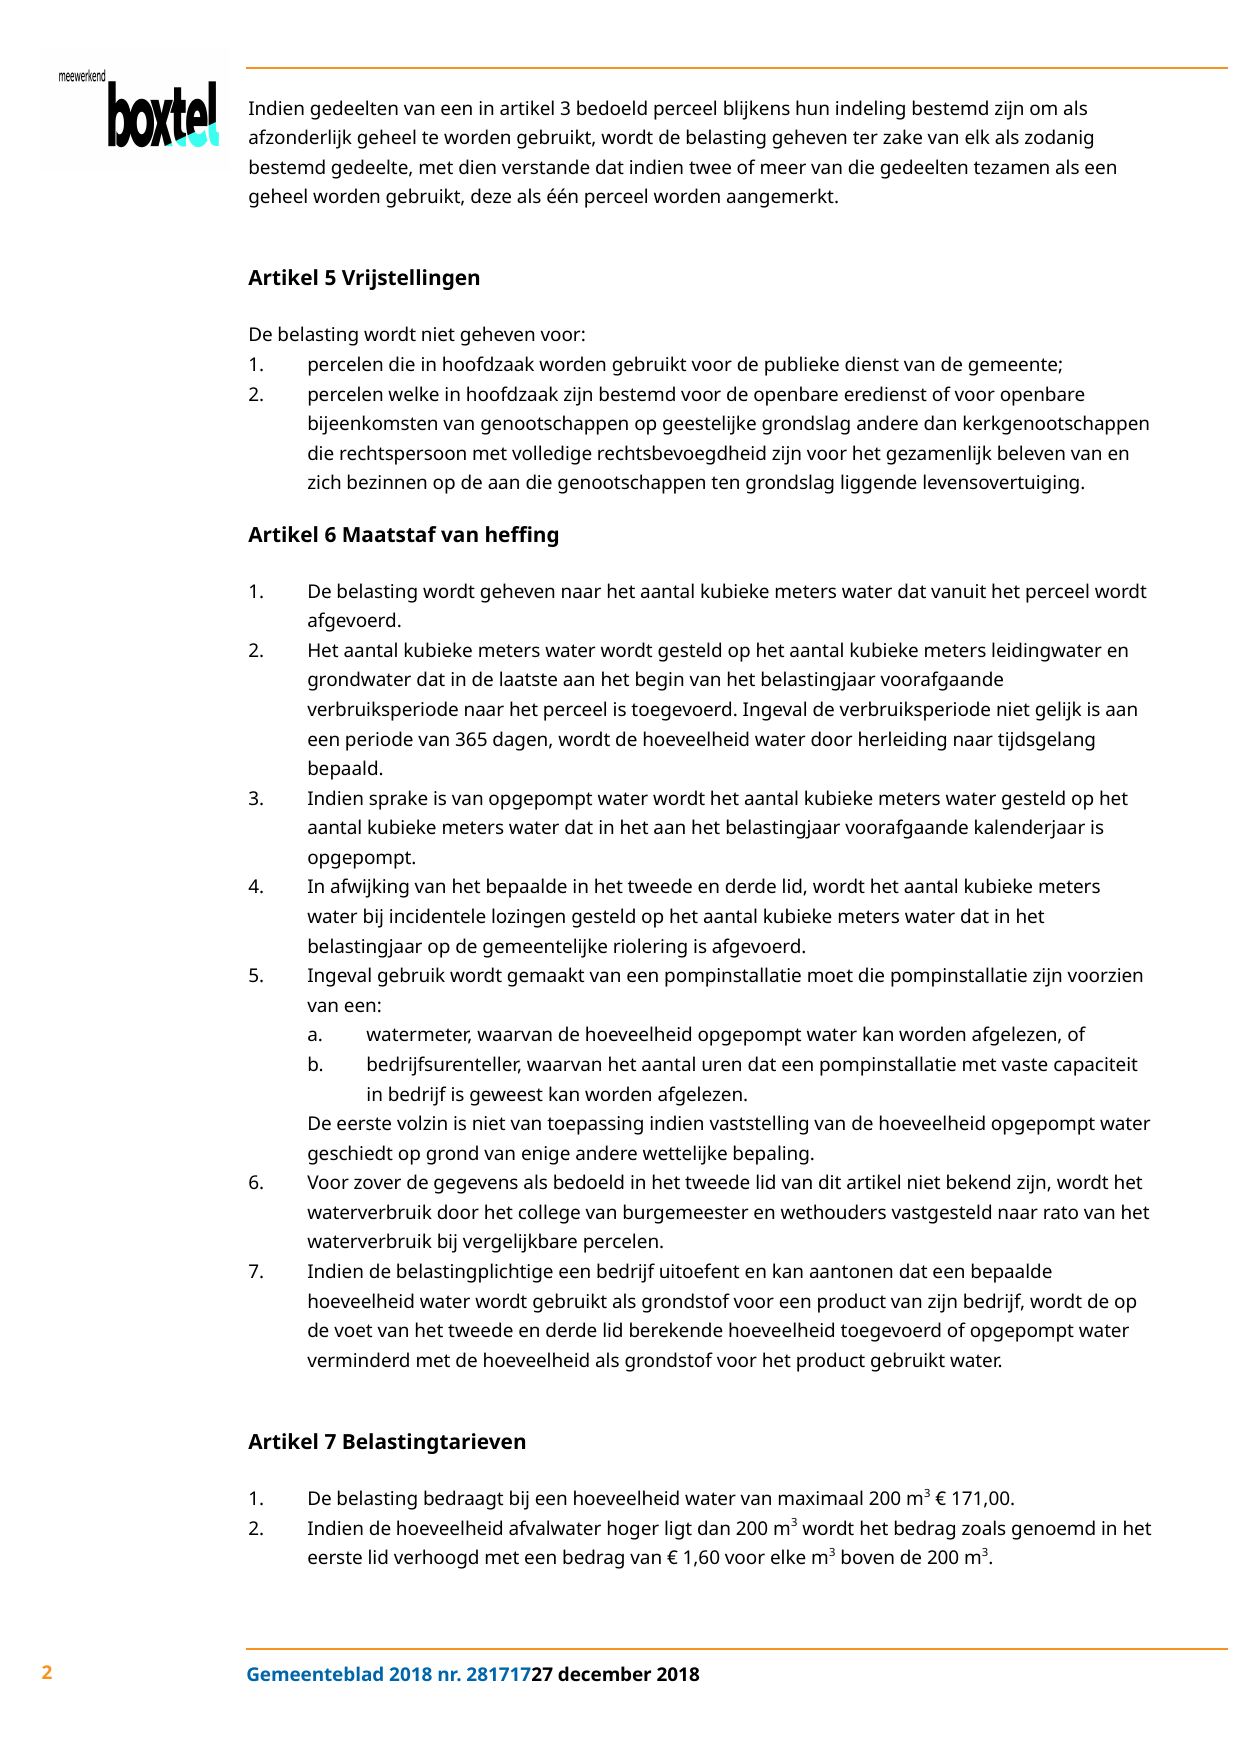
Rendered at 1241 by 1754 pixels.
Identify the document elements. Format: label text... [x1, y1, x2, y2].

list bedrijfsurenteller, waarvan het aantal uren dat een pompinstallatie met vaste capaciteit in bedrijf is geweest kan worden afgelezen. [307, 1051, 1152, 1107]
text Artikel 7 Belastingtarieven [248, 1427, 1152, 1456]
list Indien de hoeveelheid afvalwater hoger ligt dan 200 m3 wordt het bedrag zoals genoemd in het eerste lid verhoogd met een bedrag van € 1,60 voor elke m3 boven de 200 m3. [248, 1515, 1152, 1570]
list Indien sprake is van opgepompt water wordt het aantal kubieke meters water gesteld op het aantal kubieke meters water dat in het aan het belastingjaar voorafgaande kalenderjaar is opgepompt. [248, 785, 1152, 870]
list Voor zover de gegevens als bedoeld in het tweede lid van dit artikel niet bekend zijn, wordt het waterverbruik door het college van burgemeester en wethouders vastgesteld naar rato van het waterverbruik bij vergelijkbare percelen. [248, 1169, 1152, 1254]
text Artikel 5 Vrijstellingen [248, 263, 1152, 292]
list Het aantal kubieke meters water wordt gesteld op het aantal kubieke meters leidingwater en grondwater dat in de laatste aan het begin van het belastingjaar voorafgaande verbruiksperiode naar het perceel is toegevoerd. Ingeval de verbruiksperiode niet gelijk is aan een periode van 365 dagen, wordt de hoeveelheid water door herleiding naar tijdsgelang bepaald. [248, 637, 1152, 781]
list De belasting wordt geheven naar het aantal kubieke meters water dat vanuit het perceel wordt afgevoerd. [248, 578, 1152, 633]
list Ingeval gebruik wordt gemaakt van een pompinstallatie moet die pompinstallatie zijn voorzien van een: [248, 962, 1152, 1018]
list In afwijking van het bepaalde in het tweede en derde lid, wordt het aantal kubieke meters water bij incidentele lozingen gesteld op het aantal kubieke meters water dat in het belastingjaar op de gemeentelijke riolering is afgevoerd. [248, 874, 1152, 959]
list percelen die in hoofdzaak worden gebruikt voor de publieke dienst van de gemeente; [248, 351, 1152, 377]
list percelen welke in hoofdzaak zijn bestemd voor de openbare eredienst of voor openbare bijeenkomsten van genootschappen op geestelijke grondslag andere dan kerkgenootschappen die rechtspersoon met volledige rechtsbevoegdheid zijn voor het gezamenlijk beleven van en zich bezinnen op de aan die genootschappen ten grondslag liggende levensovertuiging. [248, 381, 1152, 495]
list De belasting bedraagt bij een hoeveelheid water van maximaal 200 m3 € 171,00. [248, 1485, 1152, 1511]
list watermeter, waarvan de hoeveelheid opgepompt water kan worden afgelezen, of [307, 1022, 1152, 1047]
text Indien gedeelten van een in artikel 3 bedoeld perceel blijkens hun indeling bestemd zijn om als afzonderlijk geheel te worden gebruikt, wordt de belasting geheven ter zake van elk als zodanig bestemd gedeelte, met dien verstande dat indien twee of meer van die gedeelten tezamen als een geheel worden gebruikt, deze als één perceel worden aangemerkt. [248, 95, 1152, 209]
list De eerste volzin is niet van toepassing indien vaststelling van de hoeveelheid opgepompt water geschiedt op grond van enige andere wettelijke bepaling. [248, 1110, 1152, 1166]
text Artikel 6 Maatstaf van heffing [248, 520, 1152, 548]
list Indien de belastingplichtige een bedrijf uitoefent en kan aantonen dat een bepaalde hoeveelheid water wordt gebruikt als grondstof voor een product van zijn bedrijf, wordt de op de voet van het tweede en derde lid berekende hoeveelheid toegevoerd of opgepompt water verminderd met de hoeveelheid als grondstof voor het product gebruikt water. [248, 1258, 1152, 1373]
picture [41, 47, 231, 172]
text De belasting wordt niet geheven voor: [248, 322, 1152, 347]
